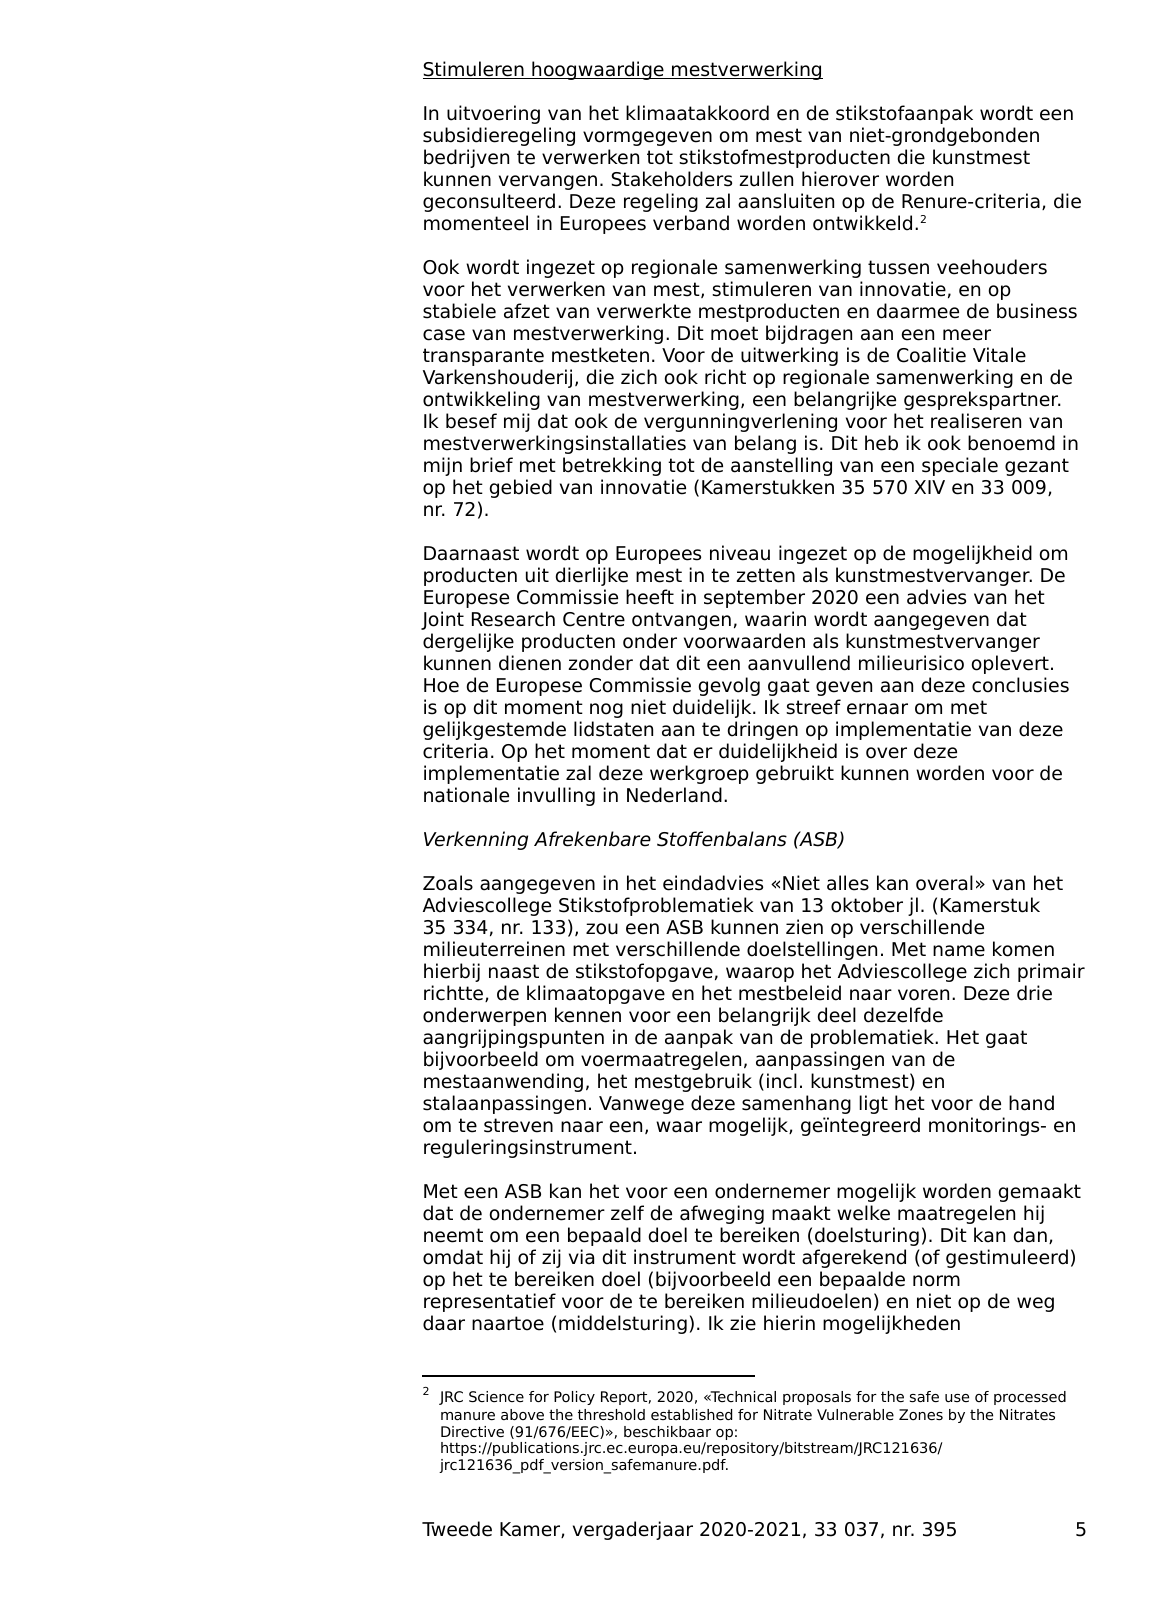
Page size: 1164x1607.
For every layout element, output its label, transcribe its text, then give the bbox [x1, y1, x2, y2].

text JRC Science for Policy Report, 2020, «Technical proposals for the safe use of processed manure above the threshold established for Nitrate Vulnerable Zones by the Nitrates Directive (91/676/EEC)», beschikbaar op: https://publications.jrc.ec.europa.eu/repository/bitstream/JRC121636/jrc121636_pdf_version_safemanure.pdf. [422, 1385, 1087, 1474]
text Ook wordt ingezet op regionale samenwerking tussen veehouders voor het verwerken van mest, stimuleren van innovatie, en op stabiele afzet van verwerkte mestproducten en daarmee de business case van mestverwerking. Dit moet bijdragen aan een meer transparante mestketen. Voor de uitwerking is de Coalitie Vitale Varkenshouderij, die zich ook richt op regionale samenwerking en de ontwikkeling van mestverwerking, een belangrijke gesprekspartner. [422, 257, 1087, 411]
text Daarnaast wordt op Europees niveau ingezet op de mogelijkheid om producten uit dierlijke mest in te zetten als kunstmestvervanger. De Europese Commissie heeft in september 2020 een advies van het Joint Research Centre ontvangen, waarin wordt aangegeven dat dergelijke producten onder voorwaarden als kunstmestvervanger kunnen dienen zonder dat dit een aanvullend milieurisico oplevert. Hoe de Europese Commissie gevolg gaat geven aan deze conclusies is op dit moment nog niet duidelijk. Ik streef ernaar om met gelijkgestemde lidstaten aan te dringen op implementatie van deze criteria. Op het moment dat er duidelijkheid is over deze implementatie zal deze werkgroep gebruikt kunnen worden voor de nationale invulling in Nederland. [422, 543, 1087, 807]
subtitle Verkenning Afrekenbare Stoffenbalans (ASB) [422, 829, 1087, 851]
text Ik besef mij dat ook de vergunningverlening voor het realiseren van mestverwerkingsinstallaties van belang is. Dit heb ik ook benoemd in mijn brief met betrekking tot de aanstelling van een speciale gezant op het gebied van innovatie (Kamerstukken 35 570 XIV en 33 009, nr. 72). [422, 411, 1087, 521]
subtitle Stimuleren hoogwaardige mestverwerking [422, 59, 1087, 81]
text In uitvoering van het klimaatakkoord en de stikstofaanpak wordt een subsidieregeling vormgegeven om mest van niet-grondgebonden bedrijven te verwerken tot stikstofmestproducten die kunstmest kunnen vervangen. Stakeholders zullen hierover worden geconsulteerd. Deze regeling zal aansluiten op de Renure-criteria, die momenteel in Europees verband worden ontwikkeld. [422, 103, 1087, 235]
text Met een ASB kan het voor een ondernemer mogelijk worden gemaakt dat de ondernemer zelf de afweging maakt welke maatregelen hij neemt om een bepaald doel te bereiken (doelsturing). Dit kan dan, omdat hij of zij via dit instrument wordt afgerekend (of gestimuleerd) op het te bereiken doel (bijvoorbeeld een bepaalde norm representatief voor de te bereiken milieudoelen) en niet op de weg daar naartoe (middelsturing). Ik zie hierin mogelijkheden [422, 1181, 1087, 1335]
text Zoals aangegeven in het eindadvies «Niet alles kan overal» van het Adviescollege Stikstofproblematiek van 13 oktober jl. (Kamerstuk 35 334, nr. 133), zou een ASB kunnen zien op verschillende milieuterreinen met verschillende doelstellingen. Met name komen hierbij naast de stikstofopgave, waarop het Adviescollege zich primair richtte, de klimaatopgave en het mestbeleid naar voren. Deze drie onderwerpen kennen voor een belangrijk deel dezelfde aangrijpingspunten in de aanpak van de problematiek. Het gaat bijvoorbeeld om voermaatregelen, aanpassingen van de mestaanwending, het mestgebruik (incl. kunstmest) en stalaanpassingen. Vanwege deze samenhang ligt het voor de hand om te streven naar een, waar mogelijk, geïntegreerd monitorings- en reguleringsinstrument. [422, 873, 1087, 1159]
